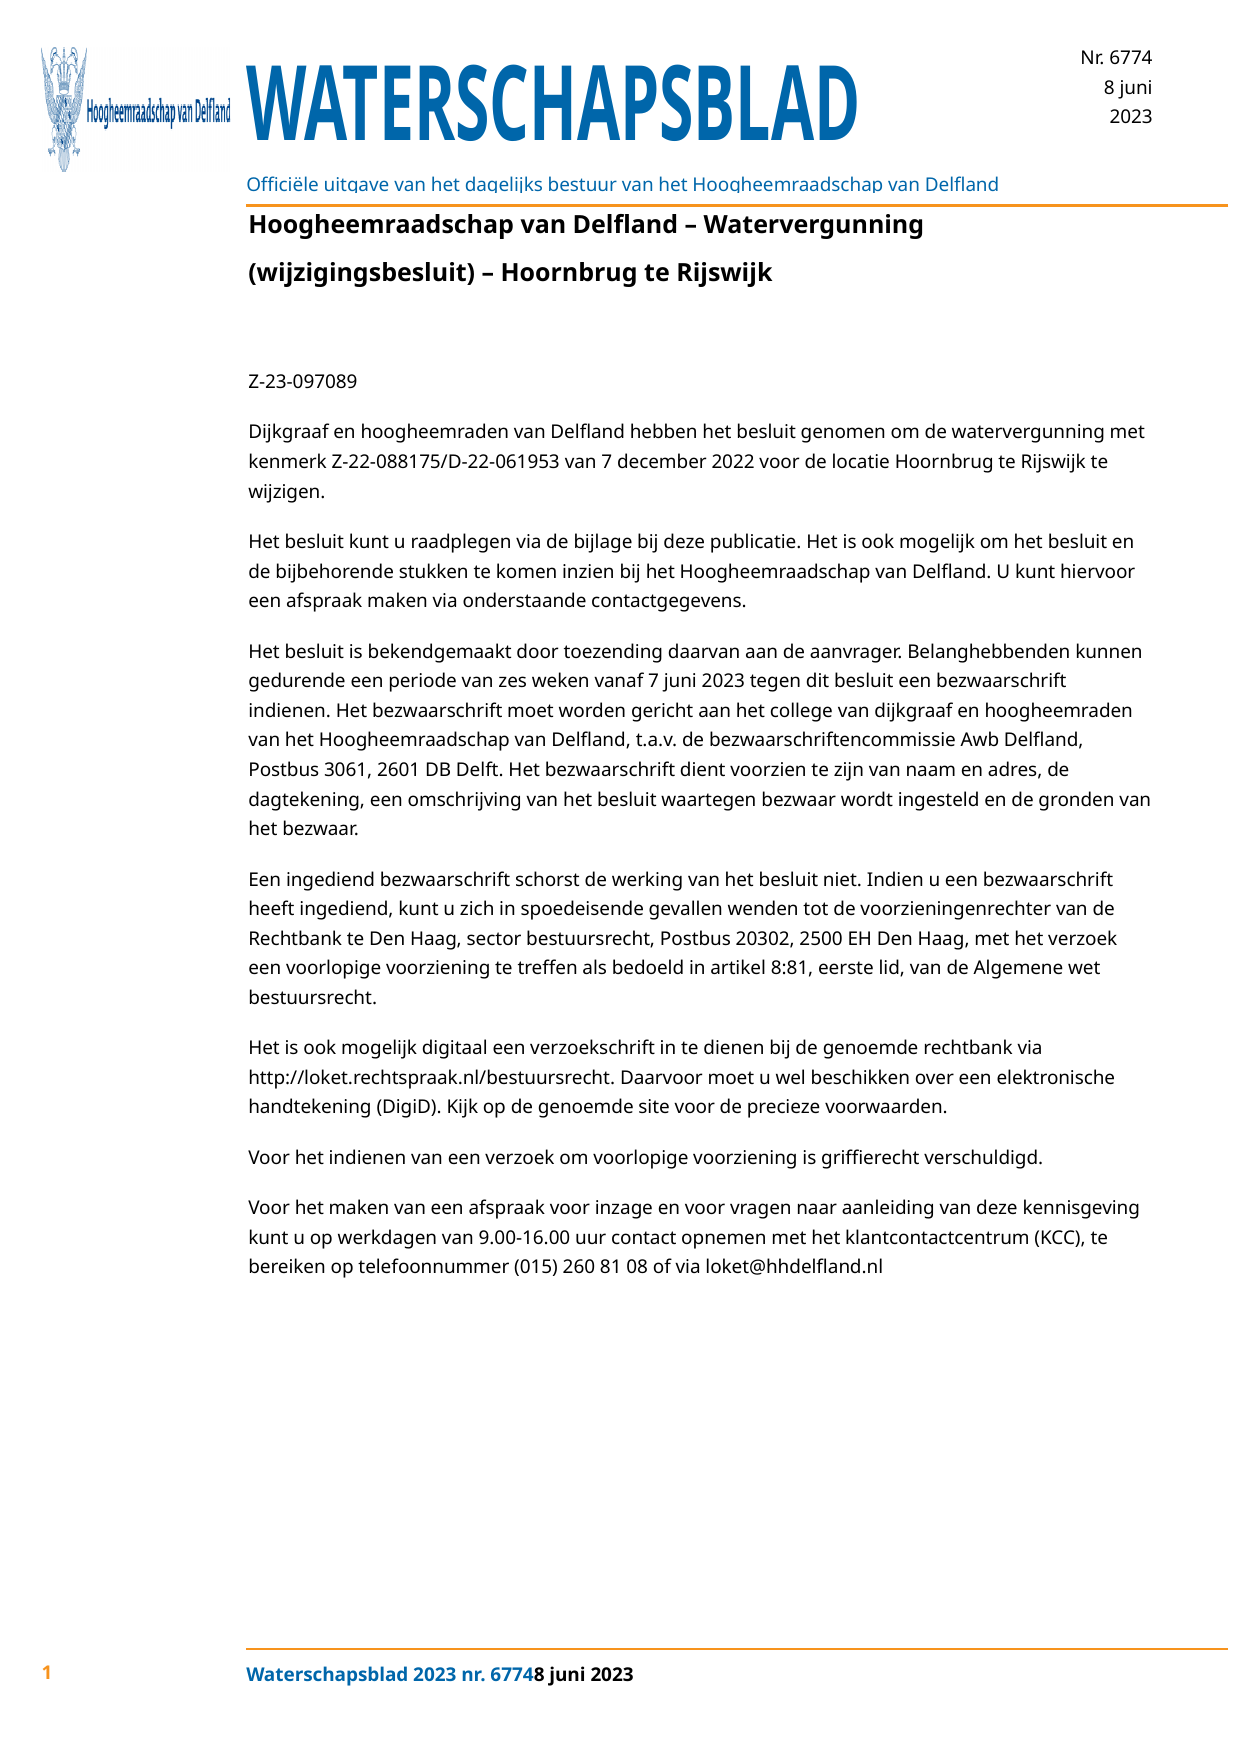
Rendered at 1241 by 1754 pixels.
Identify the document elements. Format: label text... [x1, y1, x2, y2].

text Het besluit is bekendgemaakt door toezending daarvan aan de aanvrager. Belanghebbenden kunnen gedurende een periode van zes weken vanaf 7 juni 2023 tegen dit besluit een bezwaarschrift indienen. Het bezwaarschrift moet worden gericht aan het college van dijkgraaf en hoogheemraden van het Hoogheemraadschap van Delfland, t.a.v. de bezwaarschriftencommissie Awb Delfland, Postbus 3061, 2601 DB Delft. Het bezwaarschrift dient voorzien te zijn van naam en adres, de dagtekening, een omschrijving van het besluit waartegen bezwaar wordt ingesteld en de gronden van het bezwaar. [248, 638, 1152, 841]
text Z-23-097089 [248, 368, 1152, 394]
text Voor het maken van een afspraak voor inzage en voor vragen naar aanleiding van deze kennisgeving kunt u op werkdagen van 9.00-16.00 uur contact opnemen met het klantcontactcentrum (KCC), te bereiken op telefoonnummer (015) 260 81 08 of via loket@hhdelfland.nl [248, 1194, 1152, 1279]
picture [41, 47, 231, 172]
text Het is ook mogelijk digitaal een verzoekschrift in te dienen bij de genoemde rechtbank via http://loket.rechtspraak.nl/bestuursrecht. Daarvoor moet u wel beschikken over een elektronische handtekening (DigiD). Kijk op de genoemde site voor de precieze voorwaarden. [248, 1034, 1152, 1119]
text Voor het indienen van een verzoek om voorlopige voorziening is griffierecht verschuldigd. [248, 1144, 1152, 1170]
text Dijkgraaf en hoogheemraden van Delfland hebben het besluit genomen om de watervergunning met kenmerk Z-22-088175/D-22-061953 van 7 december 2022 voor de locatie Hoornbrug te Rijswijk te wijzigen. [248, 419, 1152, 504]
text Een ingediend bezwaarschrift schorst de werking van het besluit niet. Indien u een bezwaarschrift heeft ingediend, kunt u zich in spoedeisende gevallen wenden tot de voorzieningenrechter van de Rechtbank te Den Haag, sector bestuursrecht, Postbus 20302, 2500 EH Den Haag, met het verzoek een voorlopige voorziening te treffen als bedoeld in artikel 8:81, eerste lid, van de Algemene wet bestuursrecht. [248, 866, 1152, 1010]
text Hoogheemraadschap van Delfland – Watervergunning (wijzigingsbesluit) – Hoornbrug te Rijswijk [248, 207, 1152, 288]
text Het besluit kunt u raadplegen via de bijlage bij deze publicatie. Het is ook mogelijk om het besluit en de bijbehorende stukken te komen inzien bij het Hoogheemraadschap van Delfland. U kunt hiervoor een afspraak maken via onderstaande contactgegevens. [248, 528, 1152, 613]
